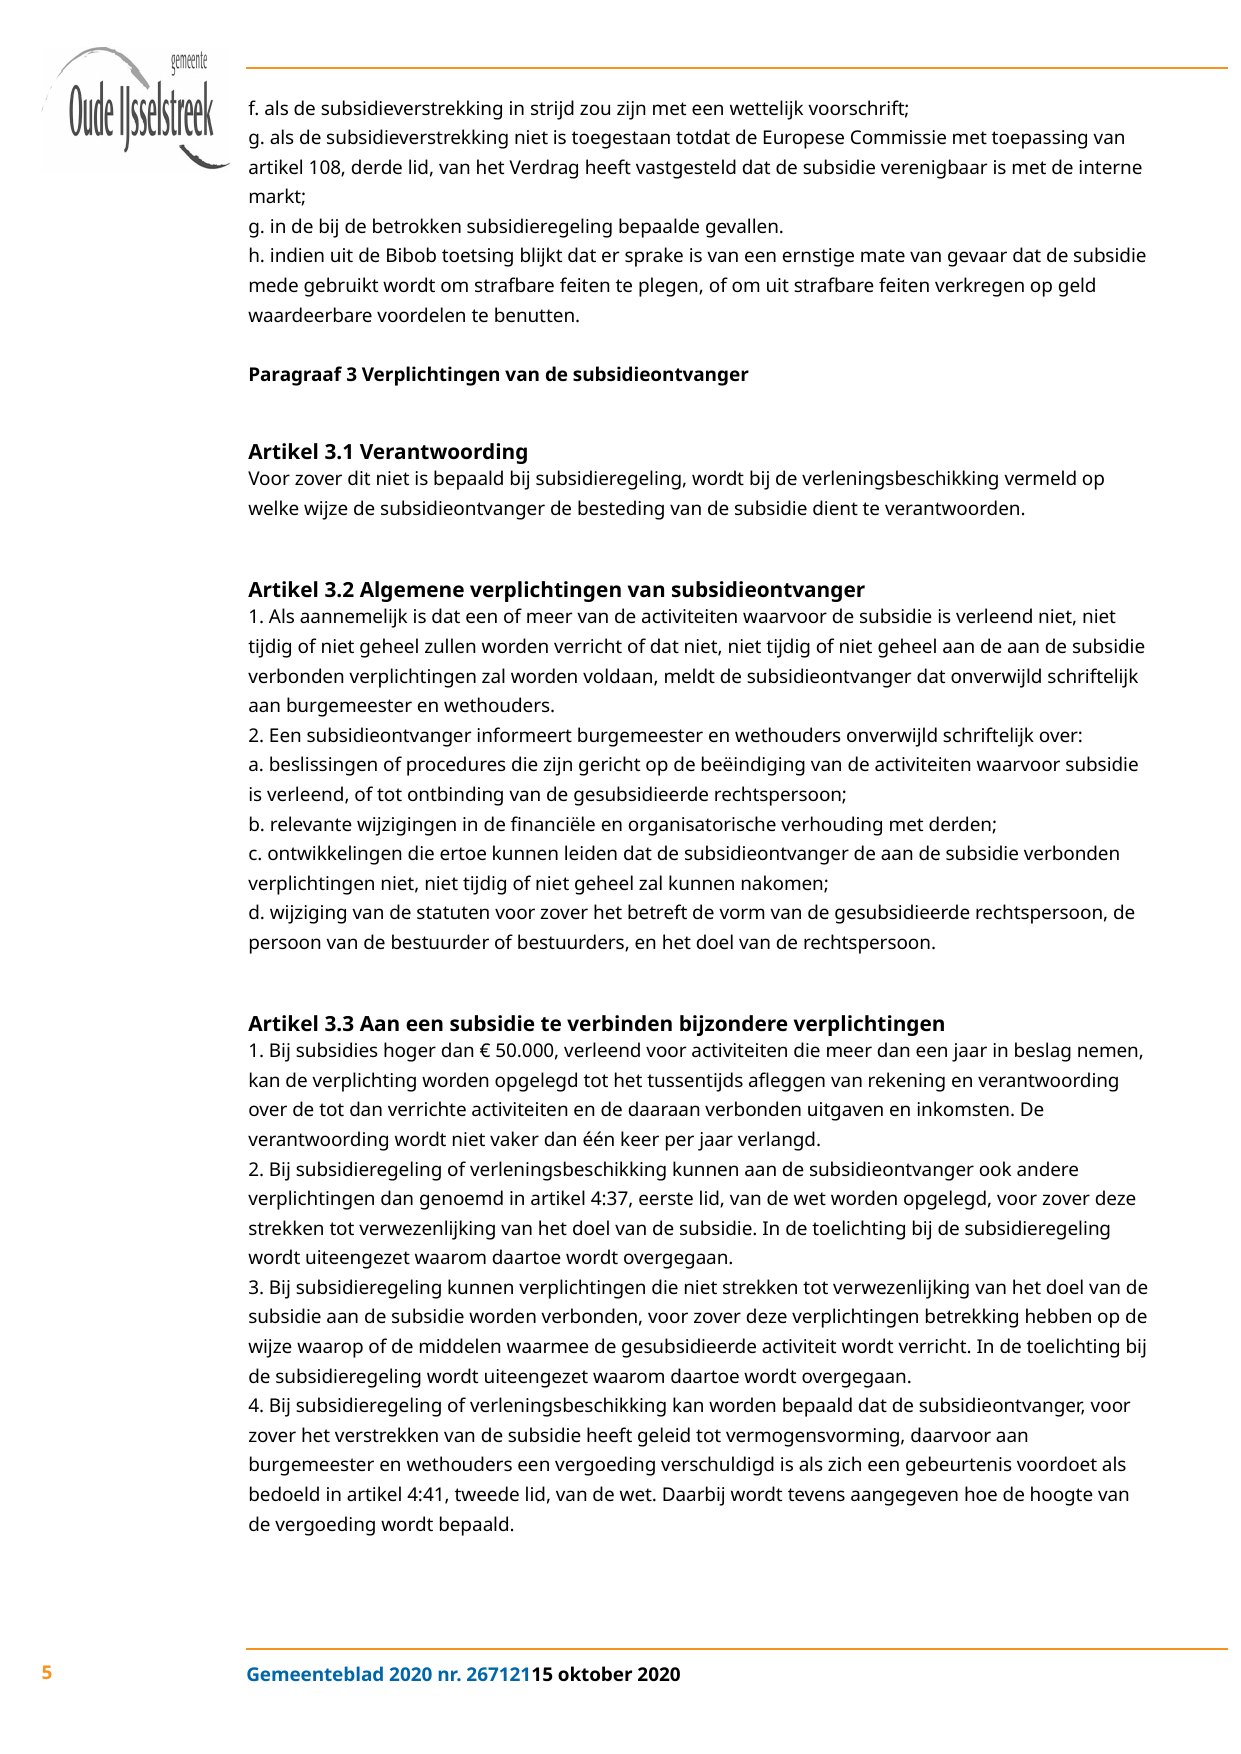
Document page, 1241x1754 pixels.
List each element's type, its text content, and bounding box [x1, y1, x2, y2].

text h. indien uit de Bibob toetsing blijkt dat er sprake is van een ernstige mate van gevaar dat de subsidie mede gebruikt wordt om strafbare feiten te plegen, of om uit strafbare feiten verkregen op geld waardeerbare voordelen te benutten. [248, 243, 1152, 328]
picture [41, 47, 231, 172]
text Artikel 3.2 Algemene verplichtingen van subsidieontvanger [248, 575, 1152, 604]
text Artikel 3.1 Verantwoording [248, 437, 1152, 466]
text 2. Bij subsidieregeling of verleningsbeschikking kunnen aan de subsidieontvanger ook andere verplichtingen dan genoemd in artikel 4:37, eerste lid, van de wet worden opgelegd, voor zover deze strekken tot verwezenlijking van het doel van de subsidie. In de toelichting bij de subsidieregeling wordt uiteengezet waarom daartoe wordt overgegaan. [248, 1156, 1152, 1270]
text g. in de bij de betrokken subsidieregeling bepaalde gevallen. [248, 213, 1152, 239]
text d. wijziging van de statuten voor zover het betreft de vorm van de gesubsidieerde rechtspersoon, de persoon van de bestuurder of bestuurders, en het doel van de rechtspersoon. [248, 899, 1152, 955]
text Paragraaf 3 Verplichtingen van de subsidieontvanger [248, 361, 1152, 387]
text Voor zover dit niet is bepaald bij subsidieregeling, wordt bij de verleningsbeschikking vermeld op welke wijze de subsidieontvanger de besteding van de subsidie dient te verantwoorden. [248, 466, 1152, 521]
text 2. Een subsidieontvanger informeert burgemeester en wethouders onverwijld schriftelijk over: [248, 722, 1152, 748]
text b. relevante wijzigingen in de financiële en organisatorische verhouding met derden; [248, 811, 1152, 836]
text c. ontwikkelingen die ertoe kunnen leiden dat de subsidieontvanger de aan de subsidie verbonden verplichtingen niet, niet tijdig of niet geheel zal kunnen nakomen; [248, 840, 1152, 896]
text 1. Bij subsidies hoger dan € 50.000, verleend voor activiteiten die meer dan een jaar in beslag nemen, kan de verplichting worden opgelegd tot het tussentijds afleggen van rekening en verantwoording over de tot dan verrichte activiteiten en de daaraan verbonden uitgaven en inkomsten. De verantwoording wordt niet vaker dan één keer per jaar verlangd. [248, 1037, 1152, 1152]
text g. als de subsidieverstrekking niet is toegestaan totdat de Europese Commissie met toepassing van artikel 108, derde lid, van het Verdrag heeft vastgesteld dat de subsidie verenigbaar is met de interne markt; [248, 124, 1152, 209]
text 3. Bij subsidieregeling kunnen verplichtingen die niet strekken tot verwezenlijking van het doel van de subsidie aan de subsidie worden verbonden, voor zover deze verplichtingen betrekking hebben op de wijze waarop of de middelen waarmee de gesubsidieerde activiteit wordt verricht. In de toelichting bij de subsidieregeling wordt uiteengezet waarom daartoe wordt overgegaan. [248, 1274, 1152, 1389]
text 4. Bij subsidieregeling of verleningsbeschikking kan worden bepaald dat de subsidieontvanger, voor zover het verstrekken van de subsidie heeft geleid tot vermogensvorming, daarvoor aan burgemeester en wethouders een vergoeding verschuldigd is als zich een gebeurtenis voordoet als bedoeld in artikel 4:41, tweede lid, van de wet. Daarbij wordt tevens aangegeven hoe de hoogte van de vergoeding wordt bepaald. [248, 1392, 1152, 1537]
text a. beslissingen of procedures die zijn gericht op de beëindiging van de activiteiten waarvoor subsidie is verleend, of tot ontbinding van de gesubsidieerde rechtspersoon; [248, 752, 1152, 807]
text f. als de subsidieverstrekking in strijd zou zijn met een wettelijk voorschrift; [248, 95, 1152, 121]
text Artikel 3.3 Aan een subsidie te verbinden bijzondere verplichtingen [248, 1009, 1152, 1037]
text 1. Als aannemelijk is dat een of meer van de activiteiten waarvoor de subsidie is verleend niet, niet tijdig of niet geheel zullen worden verricht of dat niet, niet tijdig of niet geheel aan de aan de subsidie verbonden verplichtingen zal worden voldaan, meldt de subsidieontvanger dat onverwijld schriftelijk aan burgemeester en wethouders. [248, 604, 1152, 718]
